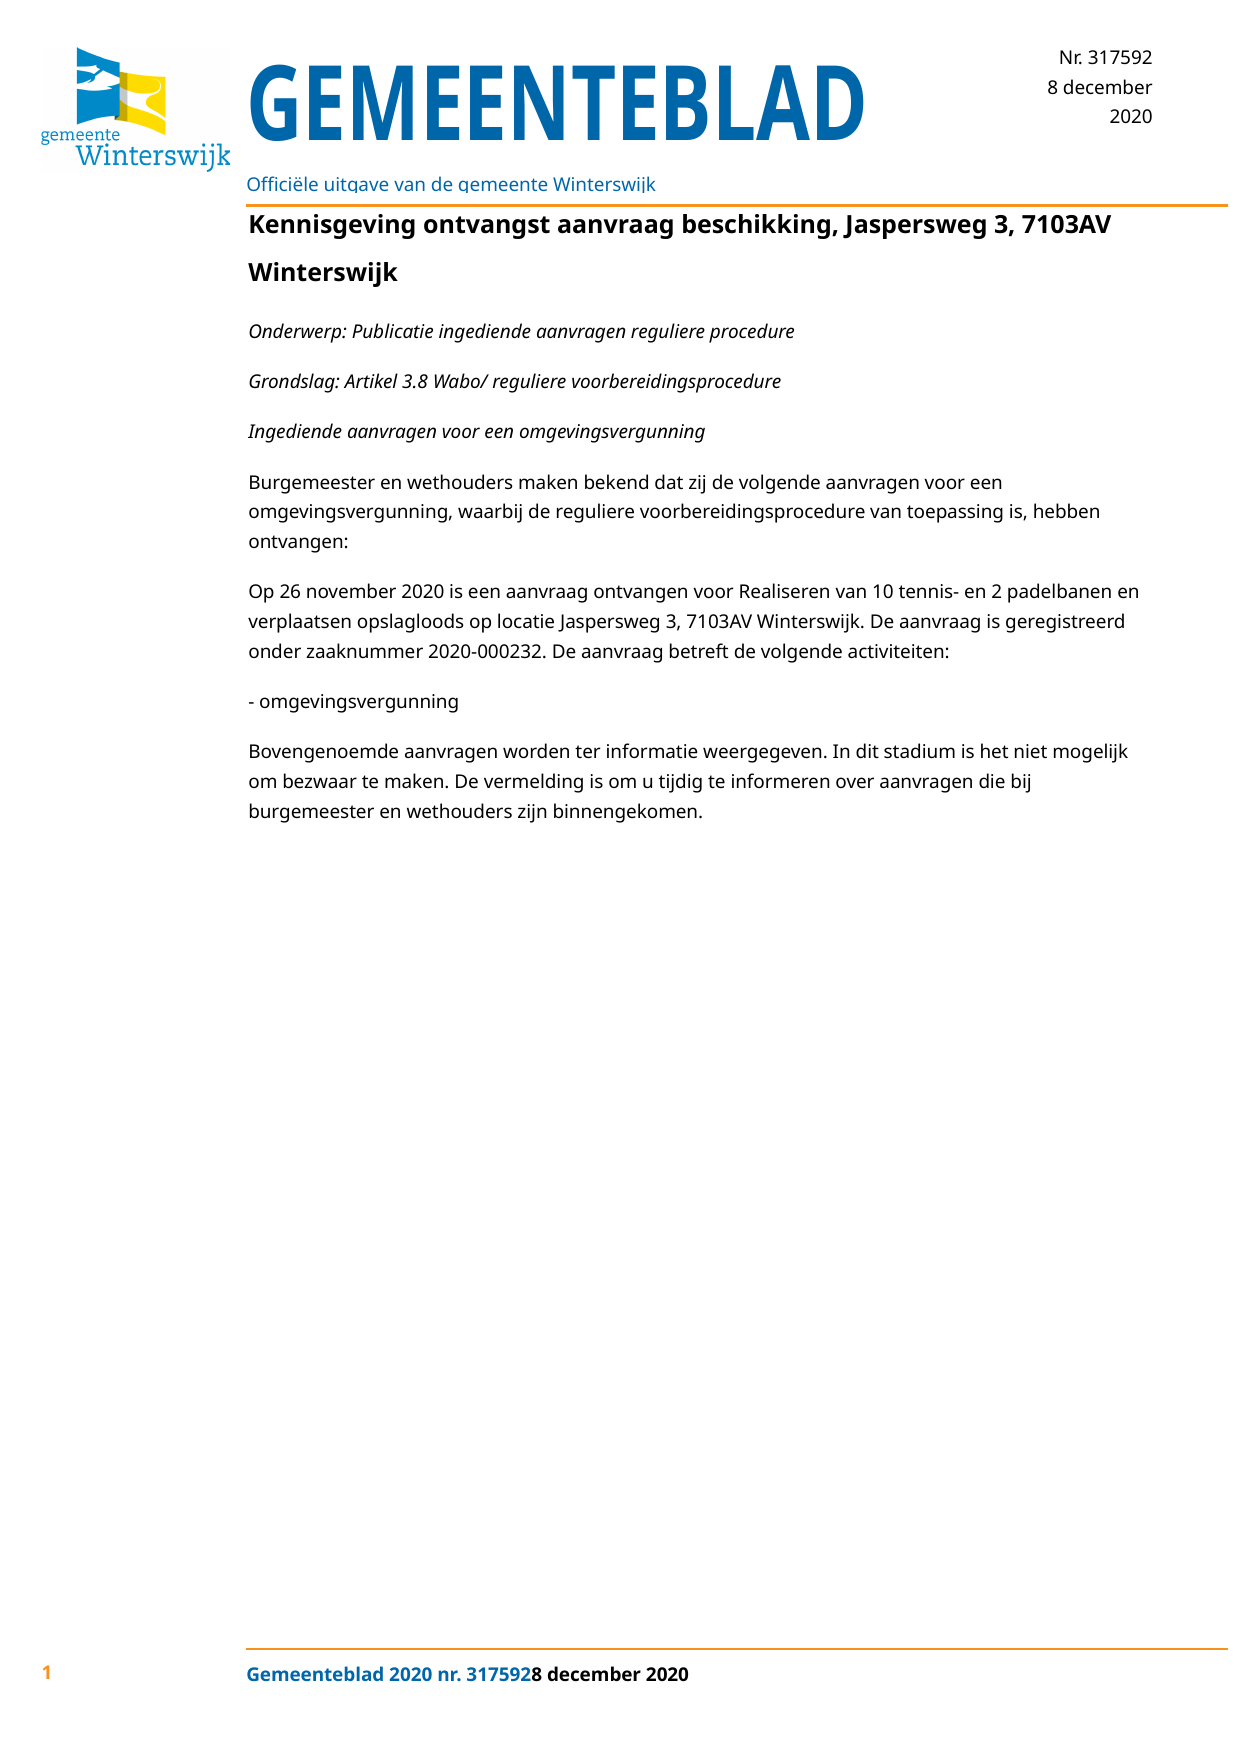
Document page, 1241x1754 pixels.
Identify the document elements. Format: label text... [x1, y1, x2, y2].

picture [225, 153, 231, 162]
text Op 26 november 2020 is een aanvraag ontvangen voor Realiseren van 10 tennis- en 2 padelbanen en verplaatsen opslagloods op locatie Jaspersweg 3, 7103AV Winterswijk. De aanvraag is geregistreerd onder zaaknummer 2020-000232. De aanvraag betreft de volgende activiteiten: [248, 579, 1152, 664]
text Burgemeester en wethouders maken bekend dat zij de volgende aanvragen voor een omgevingsvergunning, waarbij de reguliere voorbereidingsprocedure van toepassing is, hebben ontvangen: [248, 469, 1152, 554]
text - omgevingsvergunning [248, 688, 1152, 714]
picture [41, 47, 231, 172]
text Onderwerp: Publicatie ingediende aanvragen reguliere procedure [248, 318, 1152, 344]
text Kennisgeving ontvangst aanvraag beschikking, Jaspersweg 3, 7103AV Winterswijk [248, 207, 1152, 288]
text Bovengenoemde aanvragen worden ter informatie weergegeven. In dit stadium is het niet mogelijk om bezwaar te maken. De vermelding is om u tijdig te informeren over aanvragen die bij burgemeester en wethouders zijn binnengekomen. [248, 739, 1152, 824]
text Grondslag: Artikel 3.8 Wabo/ reguliere voorbereidingsprocedure [248, 368, 1152, 394]
text Ingediende aanvragen voor een omgevingsvergunning [248, 419, 1152, 444]
